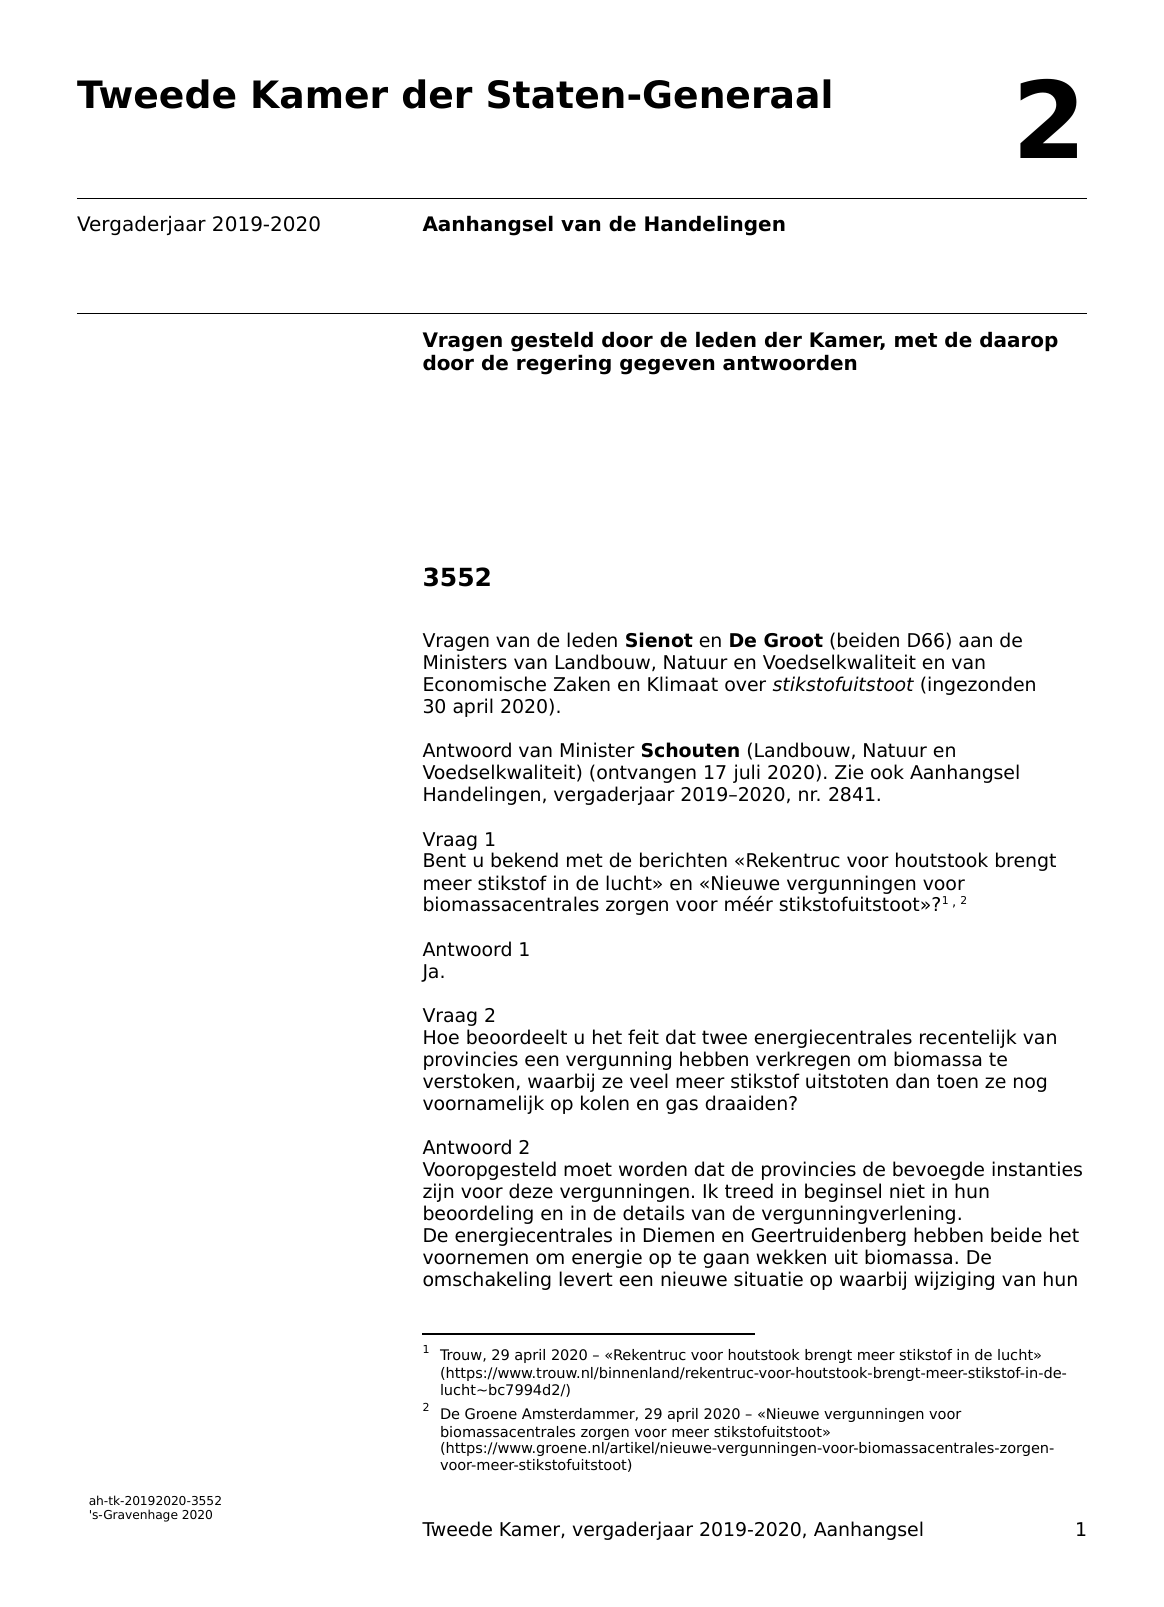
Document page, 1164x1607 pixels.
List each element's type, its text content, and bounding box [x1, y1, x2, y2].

text 3552 [422, 563, 1087, 592]
table_cell Aanhangsel van de Handelingen [422, 199, 1087, 313]
text ah-tk-20192020-3552 [88, 1494, 323, 1508]
text Ja. [422, 961, 1087, 982]
table_header 2 [886, 59, 1087, 198]
text Vooropgesteld moet worden dat de provincies de bevoegde instanties zijn voor deze vergunningen. Ik treed in beginsel niet in hun beoordeling en in de details van de vergunningverlening. [422, 1159, 1087, 1225]
text Bent u bekend met de berichten «Rekentruc voor houtstook brengt meer stikstof in de lucht» en «Nieuwe vergunningen voor biomassacentrales zorgen voor méér stikstofuitstoot»?, [422, 850, 1087, 916]
table_cell Vergaderjaar 2019-2020 [77, 199, 422, 313]
text Vragen van de leden Sienot en De Groot (beiden D66) aan de Ministers van Landbouw, Natuur en Voedselkwaliteit en van Economische Zaken en Klimaat over stikstofuitstoot (ingezonden 30 april 2020). [422, 630, 1087, 718]
text Vraag 2 [422, 1005, 1087, 1027]
text 's-Gravenhage 2020 [88, 1508, 323, 1522]
table_cell Vragen gesteld door de leden der Kamer, met de daarop door de regering gegeven antwoorden [422, 314, 1087, 375]
text Vraag 1 [422, 828, 1087, 850]
text Antwoord 1 [422, 938, 1087, 961]
text Antwoord 2 [422, 1137, 1087, 1159]
text Hoe beoordeelt u het feit dat twee energiecentrales recentelijk van provincies een vergunning hebben verkregen om biomassa te verstoken, waarbij ze veel meer stikstof uitstoten dan toen ze nog voornamelijk op kolen en gas draaiden? [422, 1027, 1087, 1114]
text Antwoord van Minister Schouten (Landbouw, Natuur en Voedselkwaliteit) (ontvangen 17 juli 2020). Zie ook Aanhangsel Handelingen, vergaderjaar 2019–2020, nr. 2841. [422, 740, 1087, 806]
text Trouw, 29 april 2020 – «Rekentruc voor houtstook brengt meer stikstof in de lucht» (https://www.trouw.nl/binnenland/rekentruc-voor-houtstook-brengt-meer-stikstof-in-de-lucht~bc7994d2/) [422, 1343, 1087, 1399]
table_header Tweede Kamer der Staten-Generaal [77, 59, 886, 198]
text De energiecentrales in Diemen en Geertruidenberg hebben beide het voornemen om energie op te gaan wekken uit biomassa. De omschakeling levert een nieuwe situatie op waarbij wijziging van hun [422, 1225, 1087, 1291]
table_cell [77, 314, 422, 375]
text De Groene Amsterdammer, 29 april 2020 – «Nieuwe vergunningen voor biomassacentrales zorgen voor meer stikstofuitstoot» (https://www.groene.nl/artikel/nieuwe-vergunningen-voor-biomassacentrales-zorgen-voor-meer-stikstofuitstoot) [422, 1402, 1087, 1474]
